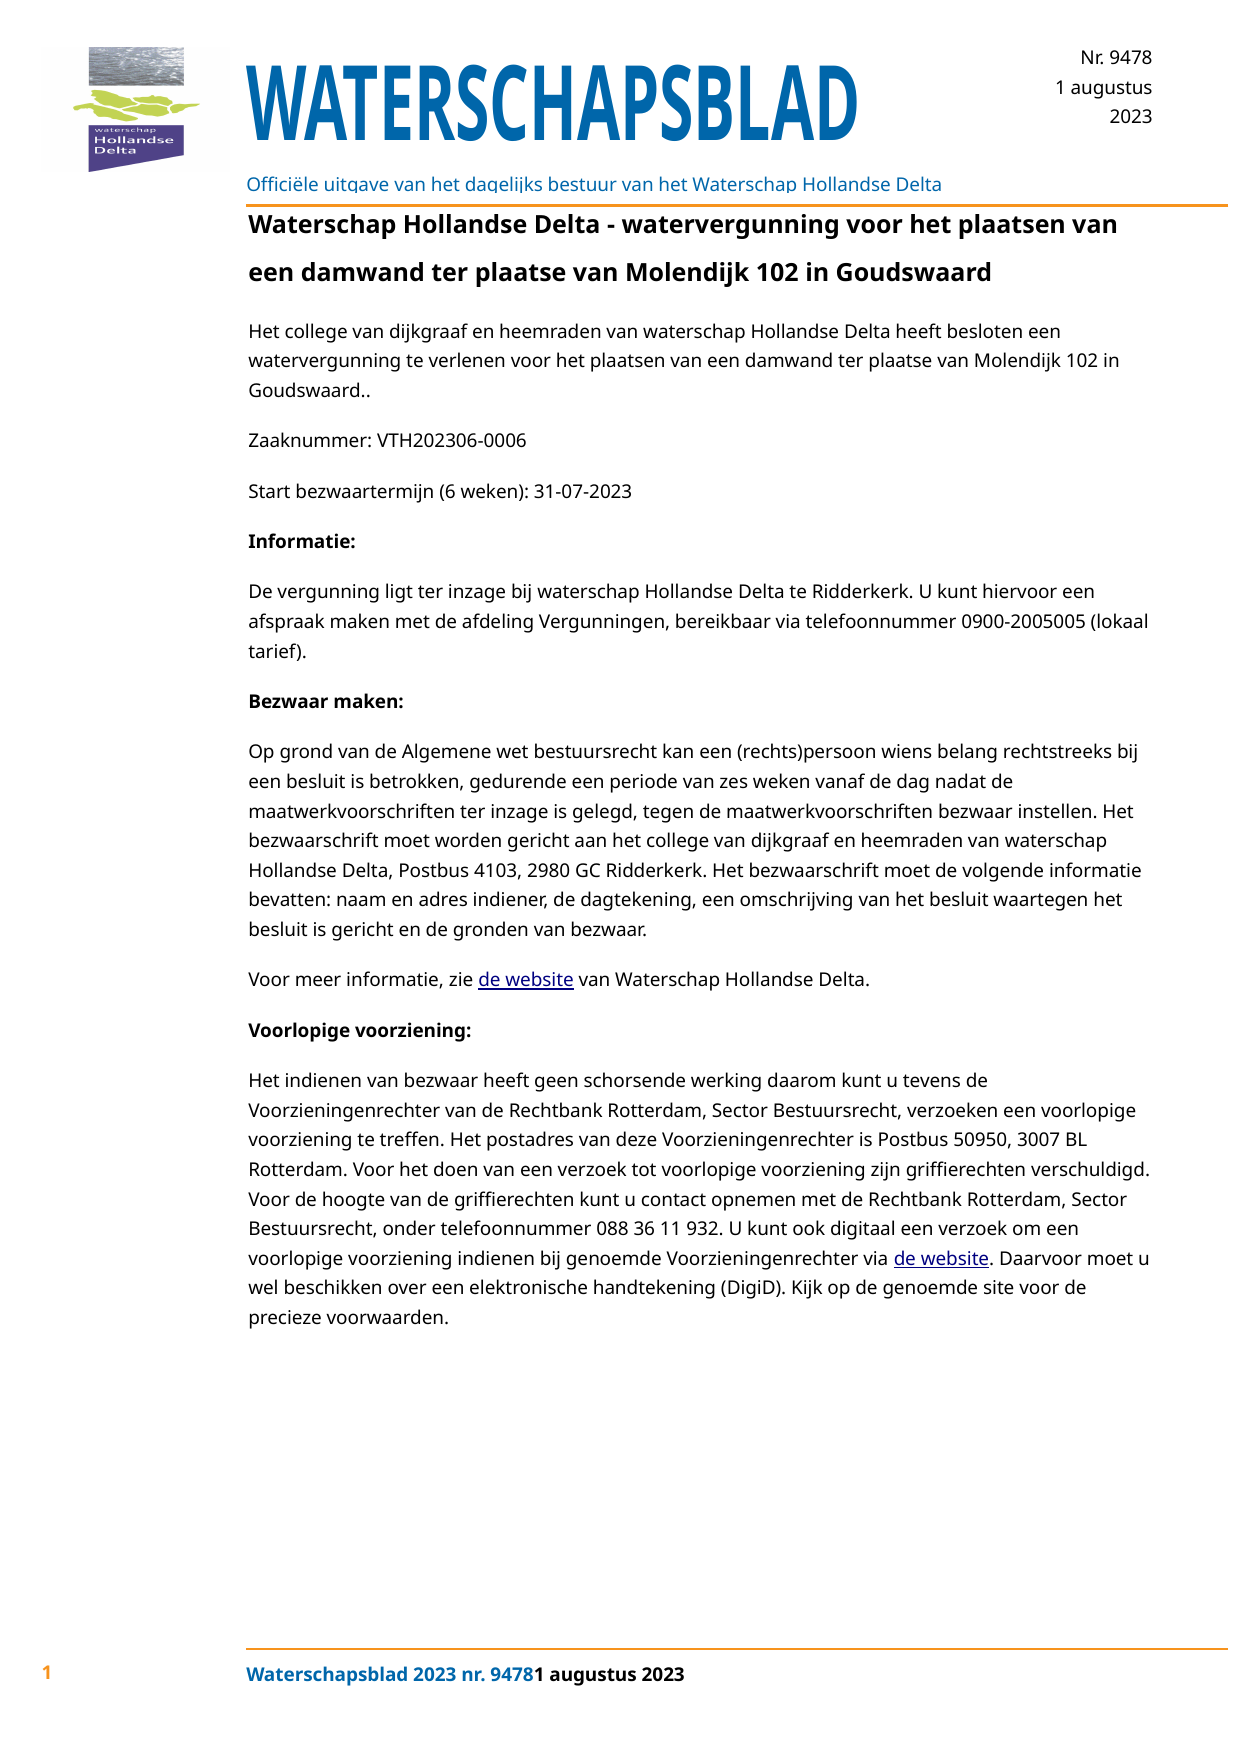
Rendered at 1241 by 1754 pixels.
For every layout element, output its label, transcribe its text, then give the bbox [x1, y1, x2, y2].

text Voor meer informatie, zie de website van Waterschap Hollandse Delta. [248, 967, 1152, 992]
text Voorlopige voorziening: [248, 1017, 1152, 1043]
text Bezwaar maken: [248, 688, 1152, 714]
text De vergunning ligt ter inzage bij waterschap Hollandse Delta te Ridderkerk. U kunt hiervoor een afspraak maken met de afdeling Vergunningen, bereikbaar via telefoonnummer 0900-2005005 (lokaal tarief). [248, 579, 1152, 664]
text Zaaknummer: VTH202306-0006 [248, 427, 1152, 453]
text Waterschap Hollandse Delta - watervergunning voor het plaatsen van een damwand ter plaatse van Molendijk 102 in Goudswaard [248, 207, 1152, 288]
text Op grond van de Algemene wet bestuursrecht kan een (rechts)persoon wiens belang rechtstreeks bij een besluit is betrokken, gedurende een periode van zes weken vanaf de dag nadat de maatwerkvoorschriften ter inzage is gelegd, tegen de maatwerkvoorschriften bezwaar instellen. Het bezwaarschrift moet worden gericht aan het college van dijkgraaf en heemraden van waterschap Hollandse Delta, Postbus 4103, 2980 GC Ridderkerk. Het bezwaarschrift moet de volgende informatie bevatten: naam en adres indiener, de dagtekening, een omschrijving van het besluit waartegen het besluit is gericht en de gronden van bezwaar. [248, 739, 1152, 942]
text Het indienen van bezwaar heeft geen schorsende werking daarom kunt u tevens de Voorzieningenrechter van de Rechtbank Rotterdam, Sector Bestuursrecht, verzoeken een voorlopige voorziening te treffen. Het postadres van deze Voorzieningenrechter is Postbus 50950, 3007 BL Rotterdam. Voor het doen van een verzoek tot voorlopige voorziening zijn griffierechten verschuldigd. Voor de hoogte van de griffierechten kunt u contact opnemen met de Rechtbank Rotterdam, Sector Bestuursrecht, onder telefoonnummer 088 36 11 932. U kunt ook digitaal een verzoek om een voorlopige voorziening indienen bij genoemde Voorzieningenrechter via de website. Daarvoor moet u wel beschikken over een elektronische handtekening (DigiD). Kijk op de genoemde site voor de precieze voorwaarden. [248, 1067, 1152, 1330]
text Start bezwaartermijn (6 weken): 31-07-2023 [248, 478, 1152, 504]
picture [41, 47, 231, 172]
text Het college van dijkgraaf en heemraden van waterschap Hollandse Delta heeft besloten een watervergunning te verlenen voor het plaatsen van een damwand ter plaatse van Molendijk 102 in Goudswaard.. [248, 318, 1152, 403]
text Informatie: [248, 528, 1152, 554]
